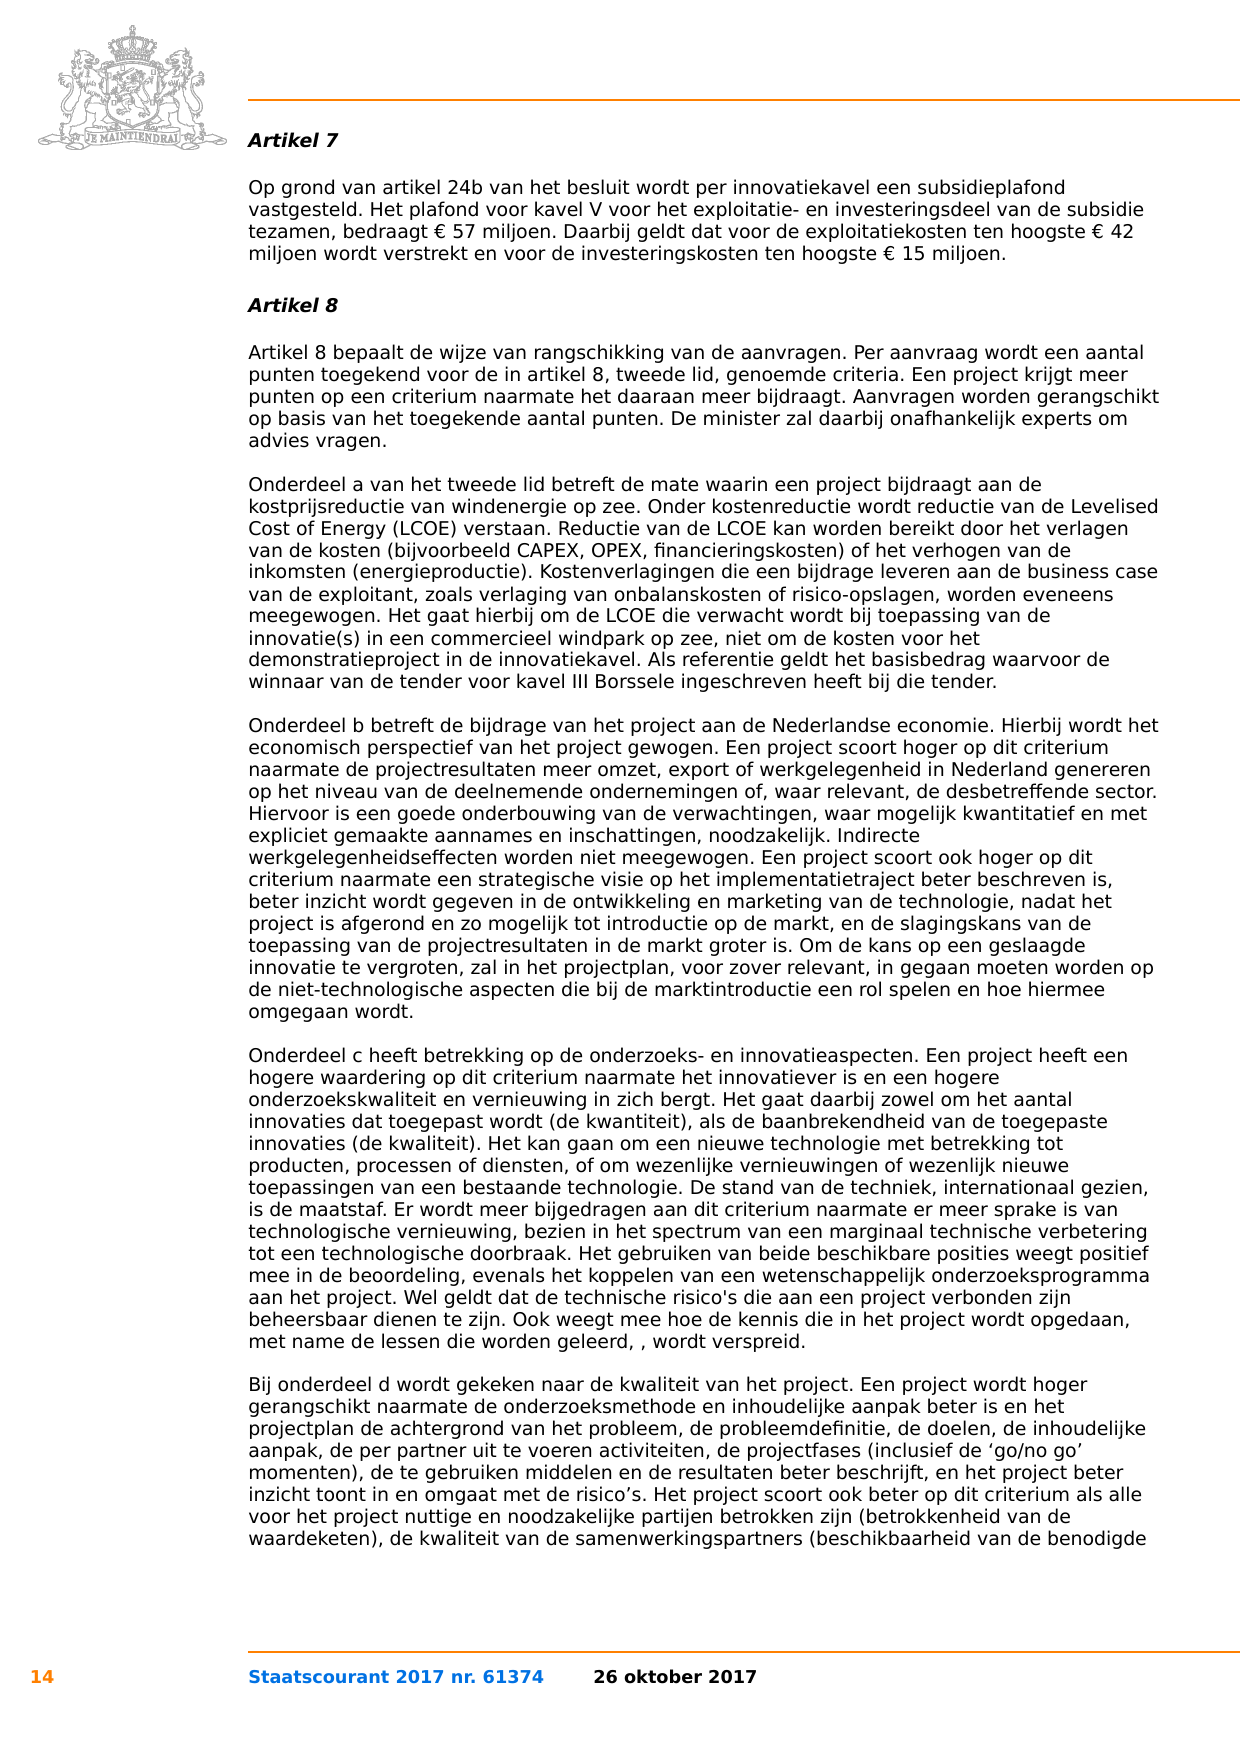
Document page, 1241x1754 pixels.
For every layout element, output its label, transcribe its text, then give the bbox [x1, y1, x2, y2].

subtitle Artikel 7 [248, 130, 1163, 152]
text Bij onderdeel d wordt gekeken naar de kwaliteit van het project. Een project wordt hoger gerangschikt naarmate de onderzoeksmethode en inhoudelijke aanpak beter is en het projectplan de achtergrond van het probleem, de probleemdefinitie, de doelen, de inhoudelijke aanpak, de per partner uit te voeren activiteiten, de projectfases (inclusief de ‘go/no go’ momenten), de te gebruiken middelen en de resultaten beter beschrijft, en het project beter inzicht toont in en omgaat met de risico’s. Het project scoort ook beter op dit criterium als alle voor het project nuttige en noodzakelijke partijen betrokken zijn (betrokkenheid van de waardeketen), de kwaliteit van de samenwerkingspartners (beschikbaarheid van de benodigde [248, 1374, 1163, 1550]
text Onderdeel b betreft de bijdrage van het project aan de Nederlandse economie. Hierbij wordt het economisch perspectief van het project gewogen. Een project scoort hoger op dit criterium naarmate de projectresultaten meer omzet, export of werkgelegenheid in Nederland genereren op het niveau van de deelnemende ondernemingen of, waar relevant, de desbetreffende sector. Hiervoor is een goede onderbouwing van de verwachtingen, waar mogelijk kwantitatief en met expliciet gemaakte aannames en inschattingen, noodzakelijk. Indirecte werkgelegenheidseffecten worden niet meegewogen. Een project scoort ook hoger op dit criterium naarmate een strategische visie op het implementatietraject beter beschreven is, beter inzicht wordt gegeven in de ontwikkeling en marketing van de technologie, nadat het project is afgerond en zo mogelijk tot introductie op de markt, en de slagingskans van de toepassing van de projectresultaten in de markt groter is. Om de kans op een geslaagde innovatie te vergroten, zal in het projectplan, voor zover relevant, in gegaan moeten worden op de niet-technologische aspecten die bij de marktintroductie een rol spelen en hoe hiermee omgegaan wordt. [248, 715, 1163, 1023]
text Onderdeel a van het tweede lid betreft de mate waarin een project bijdraagt aan de kostprijsreductie van windenergie op zee. Onder kostenreductie wordt reductie van de Levelised Cost of Energy (LCOE) verstaan. Reductie van de LCOE kan worden bereikt door het verlagen van de kosten (bijvoorbeeld CAPEX, OPEX, financieringskosten) of het verhogen van de inkomsten (energieproductie). Kostenverlagingen die een bijdrage leveren aan de business case van de exploitant, zoals verlaging van onbalanskosten of risico-opslagen, worden eveneens meegewogen. Het gaat hierbij om de LCOE die verwacht wordt bij toepassing van de innovatie(s) in een commercieel windpark op zee, niet om de kosten voor het demonstratieproject in de innovatiekavel. Als referentie geldt het basisbedrag waarvoor de winnaar van de tender voor kavel III Borssele ingeschreven heeft bij die tender. [248, 473, 1163, 693]
text Artikel 8 bepaalt de wijze van rangschikking van de aanvragen. Per aanvraag wordt een aantal punten toegekend voor de in artikel 8, tweede lid, genoemde criteria. Een project krijgt meer punten op een criterium naarmate het daaraan meer bijdraagt. Aanvragen worden gerangschikt op basis van het toegekende aantal punten. De minister zal daarbij onafhankelijk experts om advies vragen. [248, 342, 1163, 452]
subtitle Artikel 8 [248, 295, 1163, 317]
picture [38, 25, 227, 150]
text Op grond van artikel 24b van het besluit wordt per innovatiekavel een subsidieplafond vastgesteld. Het plafond voor kavel V voor het exploitatie- en investeringsdeel van de subsidie tezamen, bedraagt € 57 miljoen. Daarbij geldt dat voor de exploitatiekosten ten hoogste € 42 miljoen wordt verstrekt en voor de investeringskosten ten hoogste € 15 miljoen. [248, 177, 1163, 265]
text Onderdeel c heeft betrekking op de onderzoeks- en innovatieaspecten. Een project heeft een hogere waardering op dit criterium naarmate het innovatiever is en een hogere onderzoekskwaliteit en vernieuwing in zich bergt. Het gaat daarbij zowel om het aantal innovaties dat toegepast wordt (de kwantiteit), als de baanbrekendheid van de toegepaste innovaties (de kwaliteit). Het kan gaan om een nieuwe technologie met betrekking tot producten, processen of diensten, of om wezenlijke vernieuwingen of wezenlijk nieuwe toepassingen van een bestaande technologie. De stand van de techniek, internationaal gezien, is de maatstaf. Er wordt meer bijgedragen aan dit criterium naarmate er meer sprake is van technologische vernieuwing, bezien in het spectrum van een marginaal technische verbetering tot een technologische doorbraak. Het gebruiken van beide beschikbare posities weegt positief mee in de beoordeling, evenals het koppelen van een wetenschappelijk onderzoeksprogramma aan het project. Wel geldt dat de technische risico's die aan een project verbonden zijn beheersbaar dienen te zijn. Ook weegt mee hoe de kennis die in het project wordt opgedaan, met name de lessen die worden geleerd, , wordt verspreid. [248, 1045, 1163, 1352]
